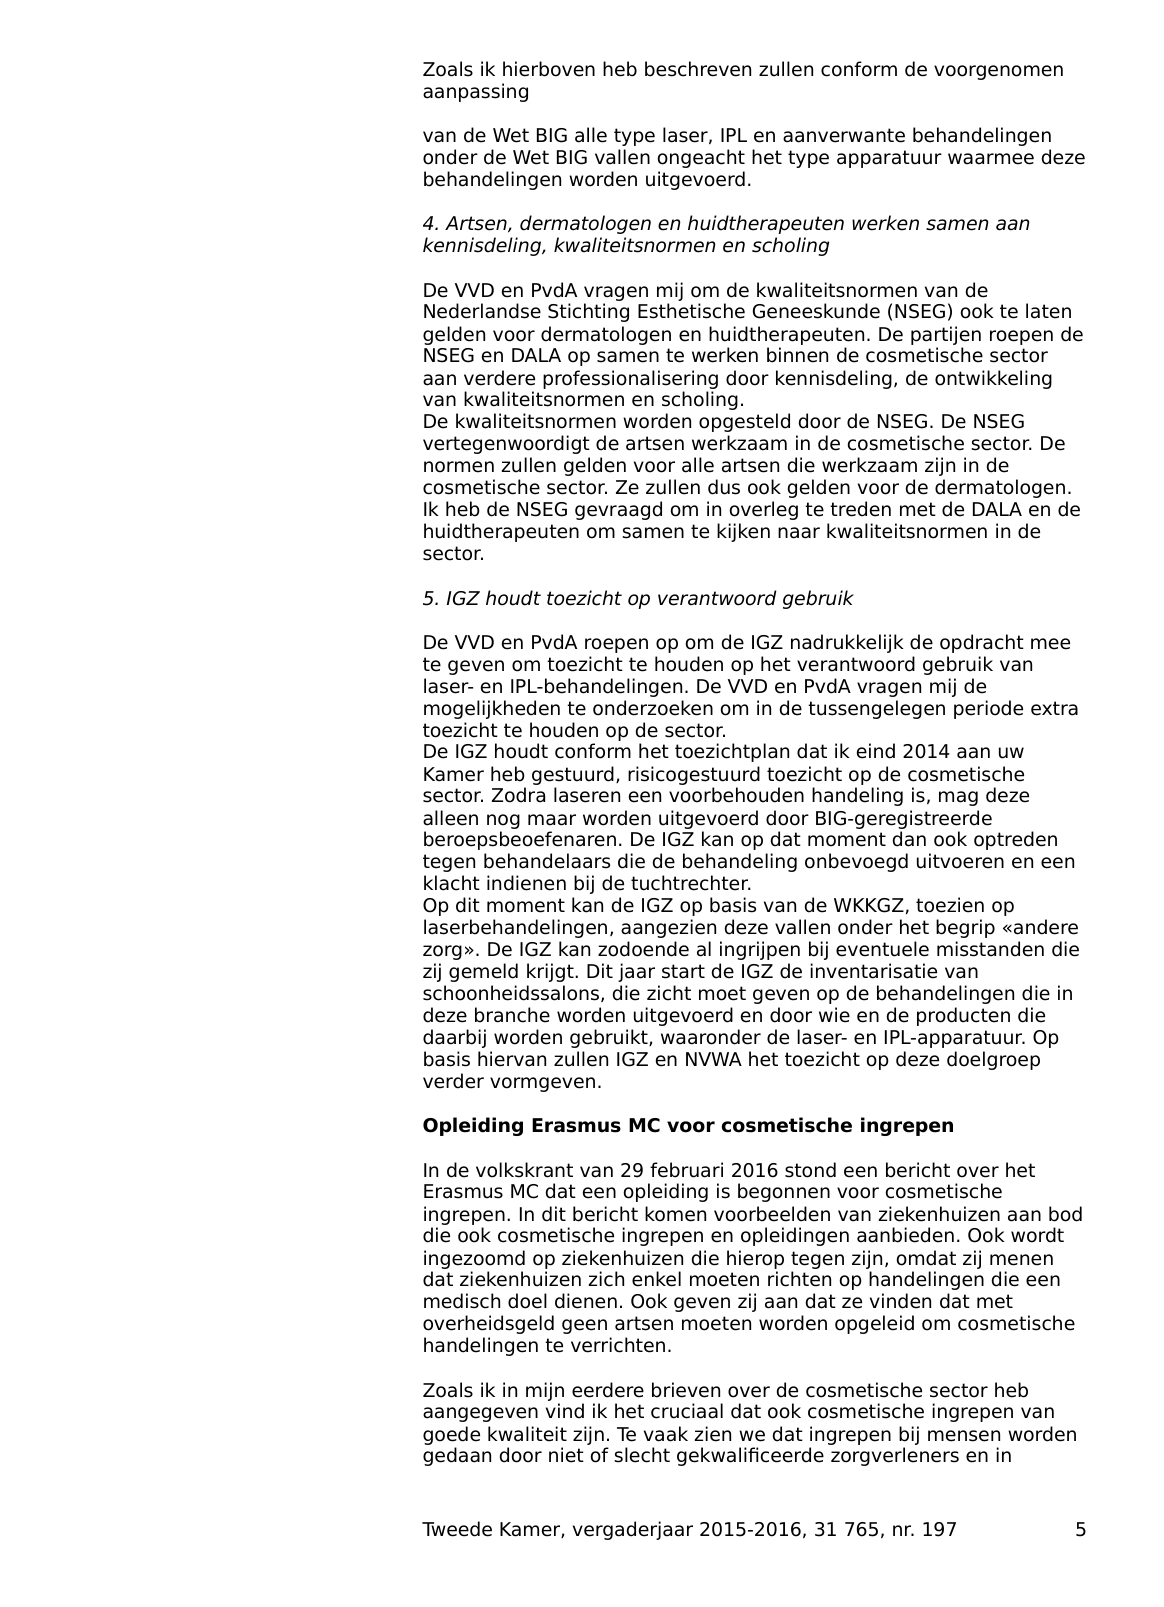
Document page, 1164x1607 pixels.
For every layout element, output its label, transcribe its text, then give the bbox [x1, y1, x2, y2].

text Op dit moment kan de IGZ op basis van de WKKGZ, toezien op laserbehandelingen, aangezien deze vallen onder het begrip «andere zorg». De IGZ kan zodoende al ingrijpen bij eventuele misstanden die zij gemeld krijgt. Dit jaar start de IGZ de inventarisatie van schoonheidssalons, die zicht moet geven op de behandelingen die in deze branche worden uitgevoerd en door wie en de producten die daarbij worden gebruikt, waaronder de laser- en IPL-apparatuur. Op basis hiervan zullen IGZ en NVWA het toezicht op deze doelgroep verder vormgeven. [422, 895, 1087, 1093]
text De VVD en PvdA roepen op om de IGZ nadrukkelijk de opdracht mee te geven om toezicht te houden op het verantwoord gebruik van laser- en IPL-behandelingen. De VVD en PvdA vragen mij de mogelijkheden te onderzoeken om in de tussengelegen periode extra toezicht te houden op de sector. [422, 632, 1087, 741]
text In de volkskrant van 29 februari 2016 stond een bericht over het Erasmus MC dat een opleiding is begonnen voor cosmetische ingrepen. In dit bericht komen voorbeelden van ziekenhuizen aan bod die ook cosmetische ingrepen en opleidingen aanbieden. Ook wordt ingezoomd op ziekenhuizen die hierop tegen zijn, omdat zij menen dat ziekenhuizen zich enkel moeten richten op handelingen die een medisch doel dienen. Ook geven zij aan dat ze vinden dat met overheidsgeld geen artsen moeten worden opgeleid om cosmetische handelingen te verrichten. [422, 1159, 1087, 1357]
text Zoals ik hierboven heb beschreven zullen conform de voorgenomen aanpassing [422, 59, 1087, 103]
text De IGZ houdt conform het toezichtplan dat ik eind 2014 aan uw Kamer heb gestuurd, risicogestuurd toezicht op de cosmetische sector. Zodra laseren een voorbehouden handeling is, mag deze alleen nog maar worden uitgevoerd door BIG-geregistreerde beroepsbeoefenaren. De IGZ kan op dat moment dan ook optreden tegen behandelaars die de behandeling onbevoegd uitvoeren en een klacht indienen bij de tuchtrechter. [422, 741, 1087, 895]
text De VVD en PvdA vragen mij om de kwaliteitsnormen van de Nederlandse Stichting Esthetische Geneeskunde (NSEG) ook te laten gelden voor dermatologen en huidtherapeuten. De partijen roepen de NSEG en DALA op samen te werken binnen de cosmetische sector aan verdere professionalisering door kennisdeling, de ontwikkeling van kwaliteitsnormen en scholing. [422, 279, 1087, 411]
text Zoals ik in mijn eerdere brieven over de cosmetische sector heb aangegeven vind ik het cruciaal dat ook cosmetische ingrepen van goede kwaliteit zijn. Te vaak zien we dat ingrepen bij mensen worden gedaan door niet of slecht gekwalificeerde zorgverleners en in [422, 1379, 1087, 1467]
subtitle 5. IGZ houdt toezicht op verantwoord gebruik [422, 587, 1087, 609]
text De kwaliteitsnormen worden opgesteld door de NSEG. De NSEG vertegenwoordigt de artsen werkzaam in de cosmetische sector. De normen zullen gelden voor alle artsen die werkzaam zijn in de cosmetische sector. Ze zullen dus ook gelden voor de dermatologen. Ik heb de NSEG gevraagd om in overleg te treden met de DALA en de huidtherapeuten om samen te kijken naar kwaliteitsnormen in de sector. [422, 411, 1087, 565]
subtitle Opleiding Erasmus MC voor cosmetische ingrepen [422, 1115, 1087, 1137]
text van de Wet BIG alle type laser, IPL en aanverwante behandelingen onder de Wet BIG vallen ongeacht het type apparatuur waarmee deze behandelingen worden uitgevoerd. [422, 125, 1087, 191]
subtitle 4. Artsen, dermatologen en huidtherapeuten werken samen aan kennisdeling, kwaliteitsnormen en scholing [422, 213, 1087, 257]
